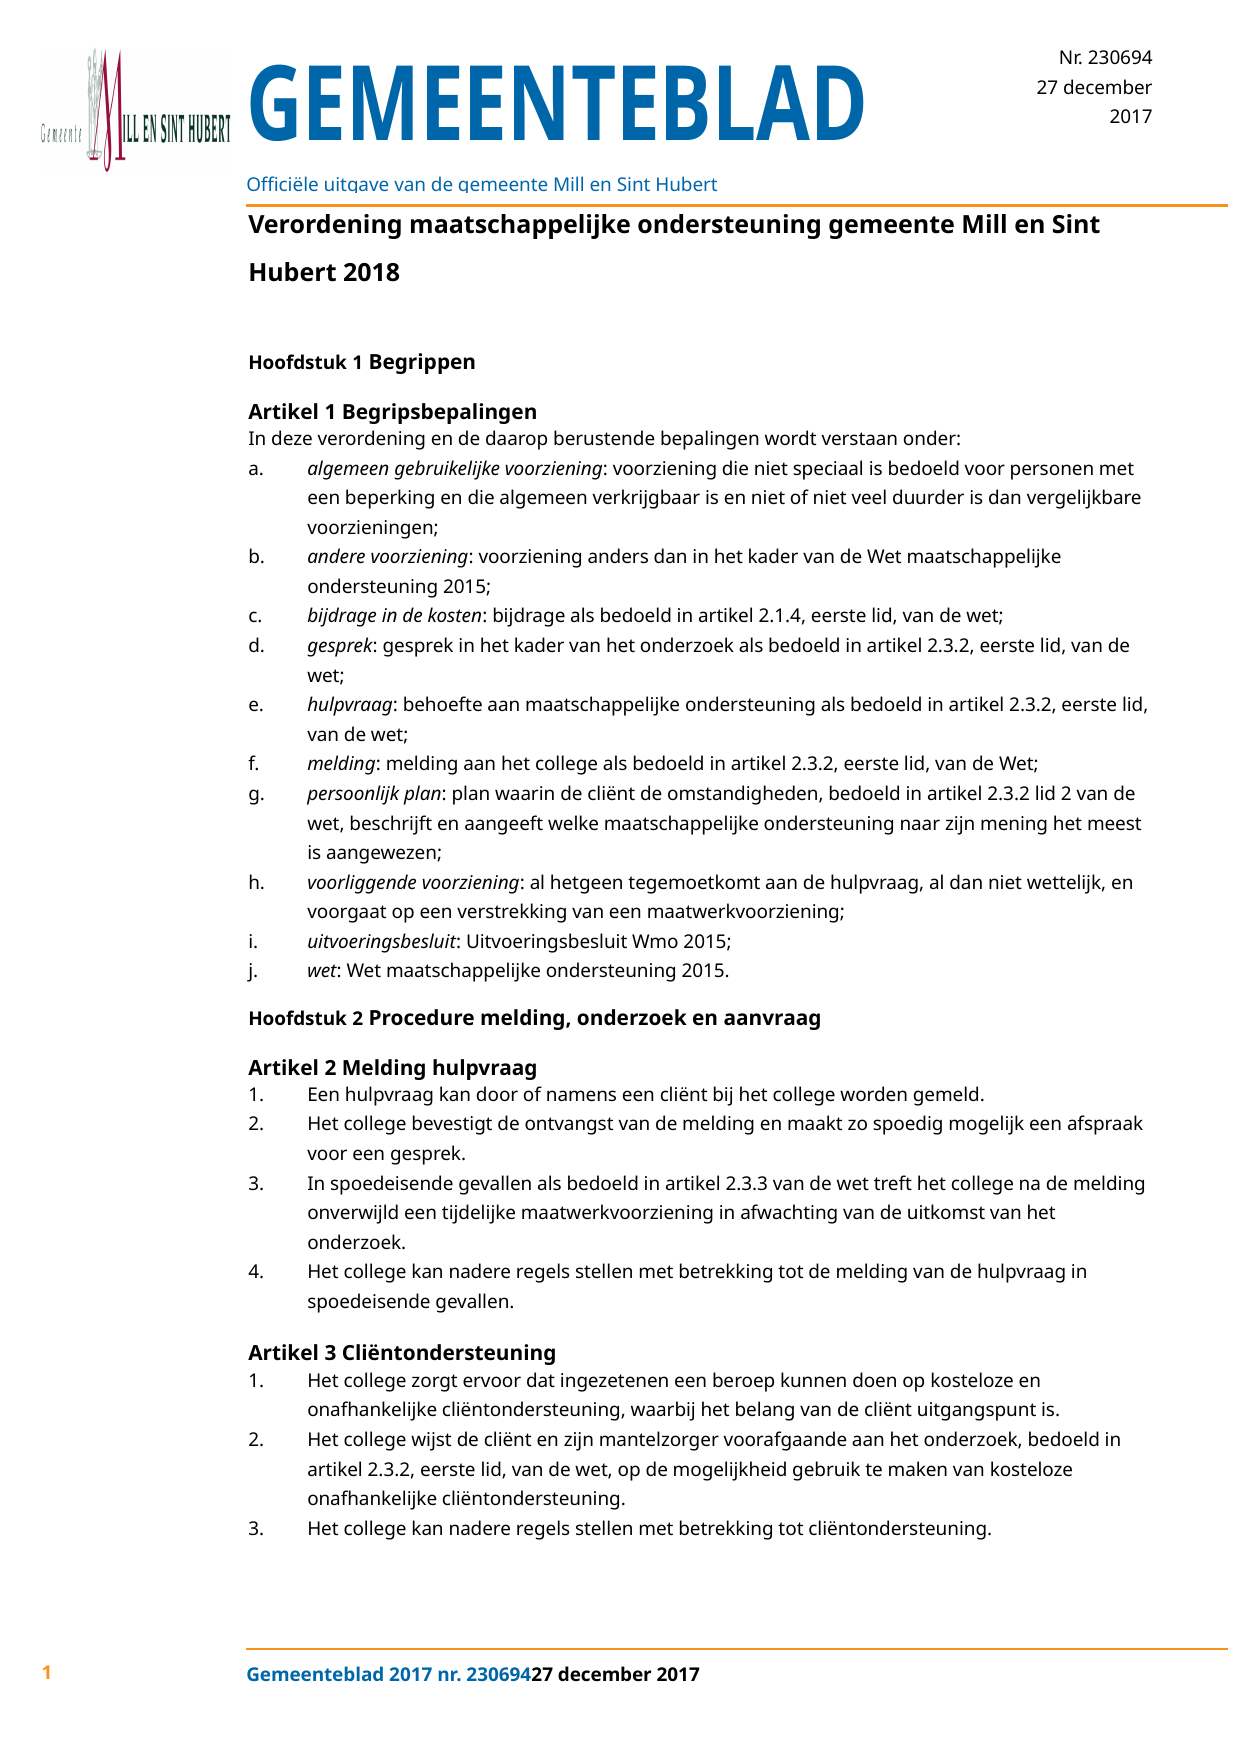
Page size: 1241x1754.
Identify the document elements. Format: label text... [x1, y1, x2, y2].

list Het college wijst de cliënt en zijn mantelzorger voorafgaande aan het onderzoek, bedoeld in artikel 2.3.2, eerste lid, van de wet, op de mogelijkheid gebruik te maken van kosteloze onafhankelijke cliëntondersteuning. [248, 1426, 1152, 1511]
list uitvoeringsbesluit: Uitvoeringsbesluit Wmo 2015; [248, 928, 1152, 954]
list wet: Wet maatschappelijke ondersteuning 2015. [248, 958, 1152, 983]
list Het college kan nadere regels stellen met betrekking tot de melding van de hulpvraag in spoedeisende gevallen. [248, 1258, 1152, 1314]
list algemeen gebruikelijke voorziening: voorziening die niet speciaal is bedoeld voor personen met een beperking en die algemeen verkrijgbaar is en niet of niet veel duurder is dan vergelijkbare voorzieningen; [248, 455, 1152, 540]
list Het college kan nadere regels stellen met betrekking tot cliëntondersteuning. [248, 1515, 1152, 1541]
text Artikel 3 Cliëntondersteuning [248, 1338, 1152, 1367]
list Het college zorgt ervoor dat ingezetenen een beroep kunnen doen op kosteloze en onafhankelijke cliëntondersteuning, waarbij het belang van de cliënt uitgangspunt is. [248, 1367, 1152, 1422]
text Verordening maatschappelijke ondersteuning gemeente Mill en Sint Hubert 2018 [248, 207, 1152, 288]
list andere voorziening: voorziening anders dan in het kader van de Wet maatschappelijke ondersteuning 2015; [248, 543, 1152, 599]
list hulpvraag: behoefte aan maatschappelijke ondersteuning als bedoeld in artikel 2.3.2, eerste lid, van de wet; [248, 691, 1152, 747]
list bijdrage in de kosten: bijdrage als bedoeld in artikel 2.1.4, eerste lid, van de wet; [248, 603, 1152, 628]
text Artikel 1 Begripsbepalingen [248, 397, 1152, 425]
list Een hulpvraag kan door of namens een cliënt bij het college worden gemeld. [248, 1081, 1152, 1107]
list In spoedeisende gevallen als bedoeld in artikel 2.3.3 van de wet treft het college na de melding onverwijld een tijdelijke maatwerkvoorziening in afwachting van de uitkomst van het onderzoek. [248, 1170, 1152, 1255]
text Artikel 2 Melding hulpvraag [248, 1053, 1152, 1081]
list gesprek: gesprek in het kader van het onderzoek als bedoeld in artikel 2.3.2, eerste lid, van de wet; [248, 632, 1152, 688]
picture [41, 47, 231, 172]
text In deze verordening en de daarop berustende bepalingen wordt verstaan onder: [248, 425, 1152, 451]
list persoonlijk plan: plan waarin de cliënt de omstandigheden, bedoeld in artikel 2.3.2 lid 2 van de wet, beschrijft en aangeeft welke maatschappelijke ondersteuning naar zijn mening het meest is aangewezen; [248, 780, 1152, 865]
list melding: melding aan het college als bedoeld in artikel 2.3.2, eerste lid, van de Wet; [248, 751, 1152, 776]
text Hoofdstuk 1 Begrippen [248, 347, 1152, 376]
list Het college bevestigt de ontvangst van de melding en maakt zo spoedig mogelijk een afspraak voor een gesprek. [248, 1111, 1152, 1166]
list voorliggende voorziening: al hetgeen tegemoetkomt aan de hulpvraag, al dan niet wettelijk, en voorgaat op een verstrekking van een maatwerkvoorziening; [248, 869, 1152, 924]
text Hoofdstuk 2 Procedure melding, onderzoek en aanvraag [248, 1003, 1152, 1032]
